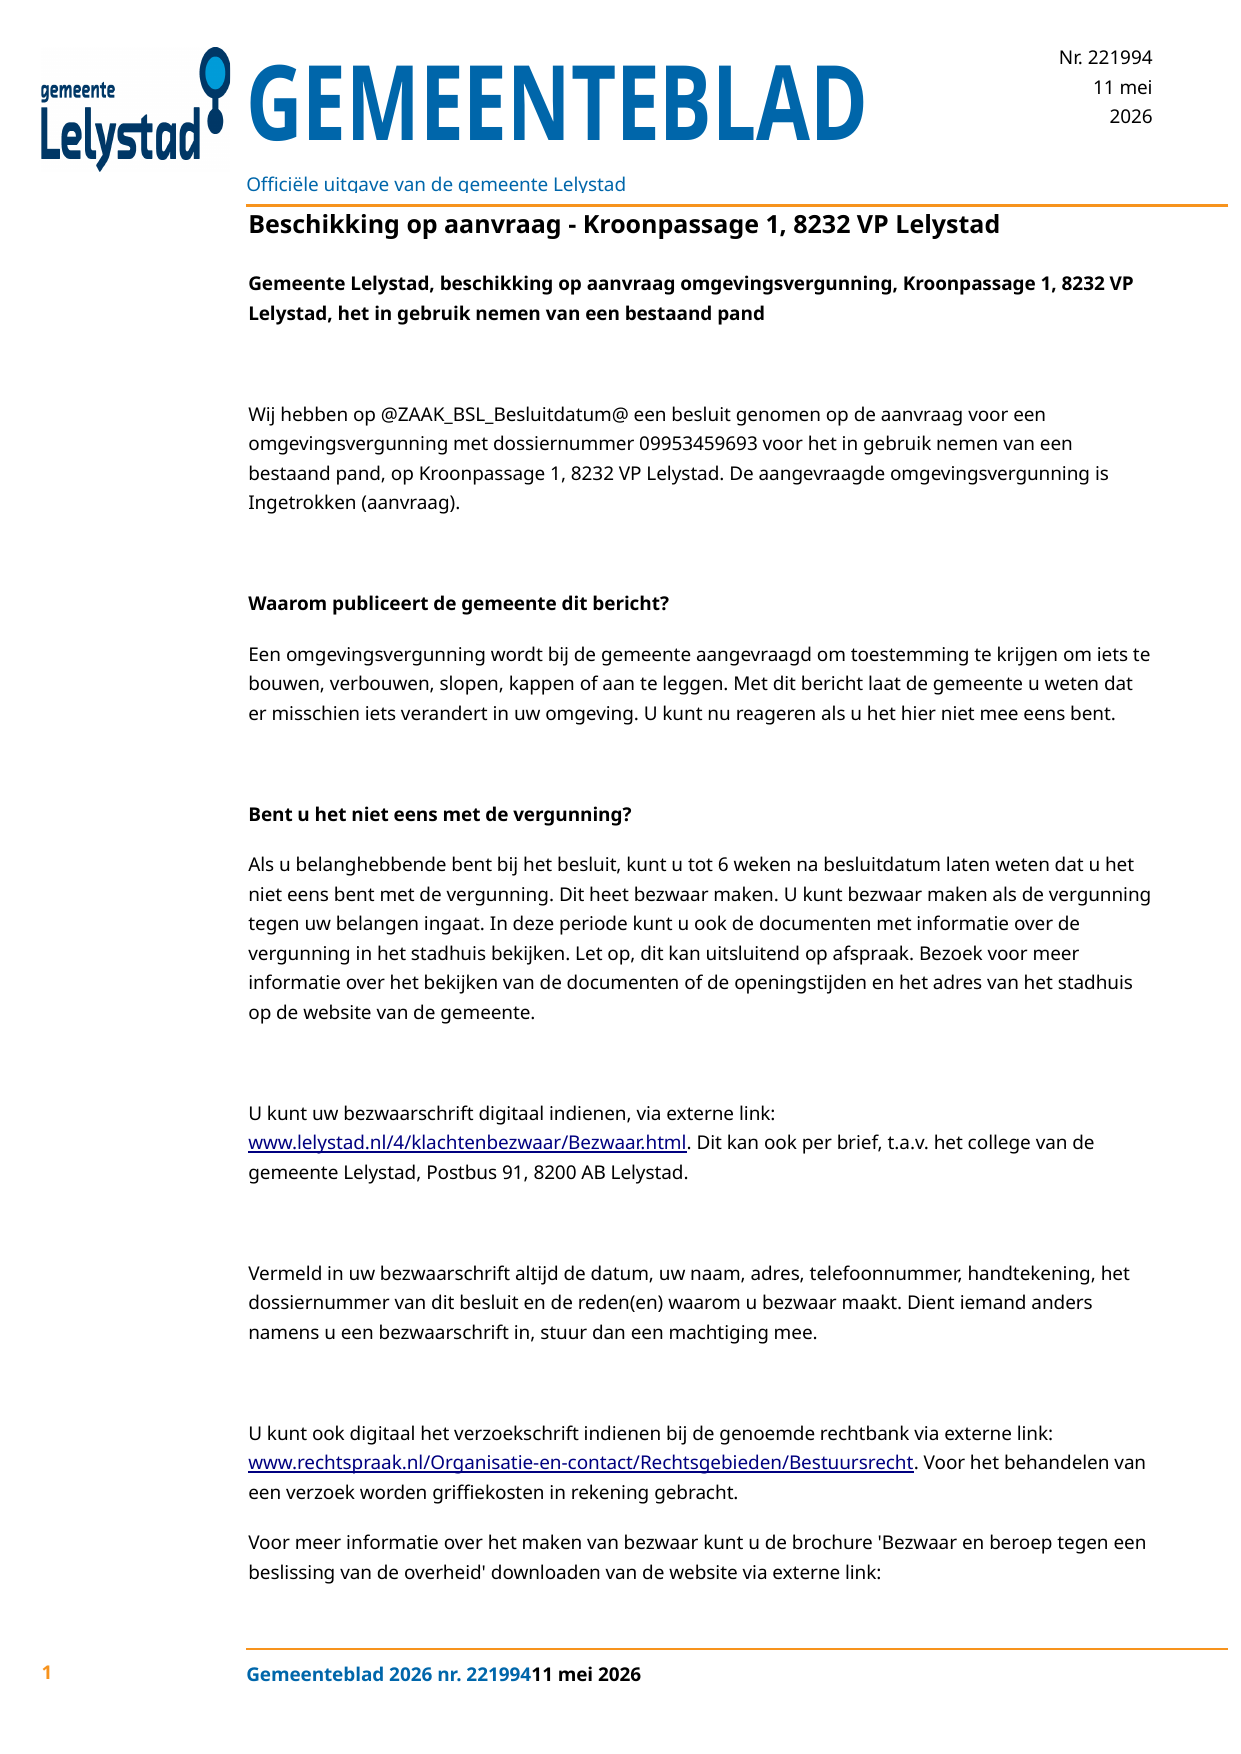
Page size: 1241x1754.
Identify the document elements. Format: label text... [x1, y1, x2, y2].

text Vermeld in uw bezwaarschrift altijd de datum, uw naam, adres, telefoonnummer, handtekening, het dossiernummer van dit besluit en de reden(en) waarom u bezwaar maakt. Dient iemand anders namens u een bezwaarschrift in, stuur dan een machtiging mee. [248, 1260, 1152, 1345]
text Wij hebben op @ZAAK_BSL_Besluitdatum@ een besluit genomen op de aanvraag voor een omgevingsvergunning met dossiernummer 09953459693 voor het in gebruik nemen van een bestaand pand, op Kroonpassage 1, 8232 VP Lelystad. De aangevraagde omgevingsvergunning is Ingetrokken (aanvraag). [248, 401, 1152, 515]
text U kunt uw bezwaarschrift digitaal indienen, via externe link: www.lelystad.nl/4/klachtenbezwaar/Bezwaar.html. Dit kan ook per brief, t.a.v. het college van de gemeente Lelystad, Postbus 91, 8200 AB Lelystad. [248, 1100, 1152, 1185]
text Voor meer informatie over het maken van bezwaar kunt u de brochure 'Bezwaar en beroep tegen een beslissing van de overheid' downloaden van de website via externe link: [248, 1529, 1152, 1585]
text Een omgevingsvergunning wordt bij de gemeente aangevraagd om toestemming te krijgen om iets te bouwen, verbouwen, slopen, kappen of aan te leggen. Met dit bericht laat de gemeente u weten dat er misschien iets verandert in uw omgeving. U kunt nu reageren als u het hier niet mee eens bent. [248, 641, 1152, 726]
text Waarom publiceert de gemeente dit bericht? [248, 590, 1152, 616]
text Bent u het niet eens met de vergunning? [248, 801, 1152, 826]
picture [41, 47, 231, 172]
text Gemeente Lelystad, beschikking op aanvraag omgevingsvergunning, Kroonpassage 1, 8232 VP Lelystad, het in gebruik nemen van een bestaand pand [248, 270, 1152, 326]
text Als u belanghebbende bent bij het besluit, kunt u tot 6 weken na besluitdatum laten weten dat u het niet eens bent met de vergunning. Dit heet bezwaar maken. U kunt bezwaar maken als de vergunning tegen uw belangen ingaat. In deze periode kunt u ook de documenten met informatie over de vergunning in het stadhuis bekijken. Let op, dit kan uitsluitend op afspraak. Bezoek voor meer informatie over het bekijken van de documenten of de openingstijden en het adres van het stadhuis op de website van de gemeente. [248, 851, 1152, 1025]
text U kunt ook digitaal het verzoekschrift indienen bij de genoemde rechtbank via externe link: www.rechtspraak.nl/Organisatie-en-contact/Rechtsgebieden/Bestuursrecht. Voor het behandelen van een verzoek worden griffiekosten in rekening gebracht. [248, 1420, 1152, 1505]
text Beschikking op aanvraag - Kroonpassage 1, 8232 VP Lelystad [248, 207, 1152, 241]
